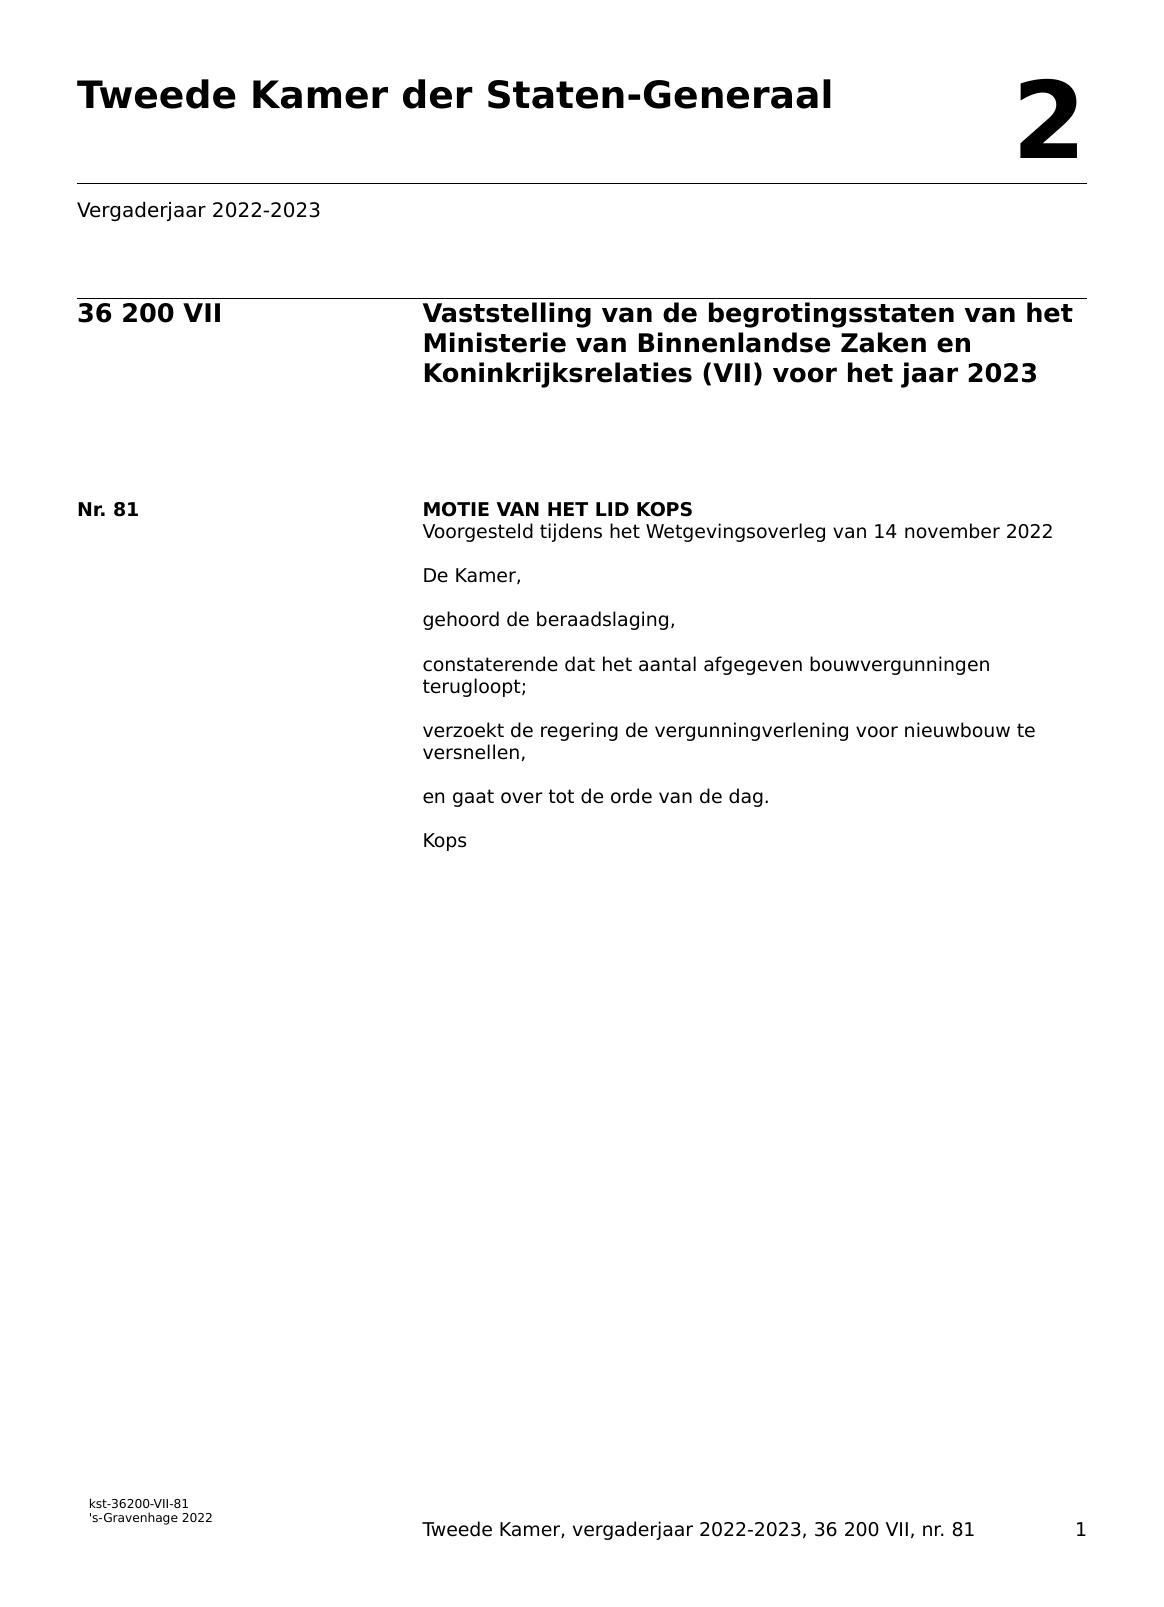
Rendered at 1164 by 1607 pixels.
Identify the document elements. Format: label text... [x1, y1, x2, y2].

text 's-Gravenhage 2022 [88, 1511, 323, 1525]
table_header Tweede Kamer der Staten-Generaal [77, 59, 886, 183]
subtitle Nr. 81 MOTIE VAN HET LID KOPS [77, 499, 1087, 521]
text Kops [422, 830, 1087, 852]
text kst-36200-VII-81 [88, 1497, 323, 1511]
text verzoekt de regering de vergunningverlening voor nieuwbouw te versnellen, [422, 720, 1087, 764]
table_header 2 [886, 59, 1087, 183]
text en gaat over tot de orde van de dag. [422, 786, 1087, 808]
text gehoord de beraadslaging, [422, 609, 1087, 631]
text De Kamer, [422, 565, 1087, 587]
subtitle 36 200 VII Vaststelling van de begrotingsstaten van het Ministerie van Binnenlandse Zaken en Koninkrijksrelaties (VII) voor het jaar 2023 [77, 299, 1087, 388]
text Voorgesteld tijdens het Wetgevingsoverleg van 14 november 2022 [422, 521, 1087, 543]
text constaterende dat het aantal afgegeven bouwvergunningen terugloopt; [422, 653, 1087, 697]
table_cell Vergaderjaar 2022-2023 [77, 184, 1087, 298]
